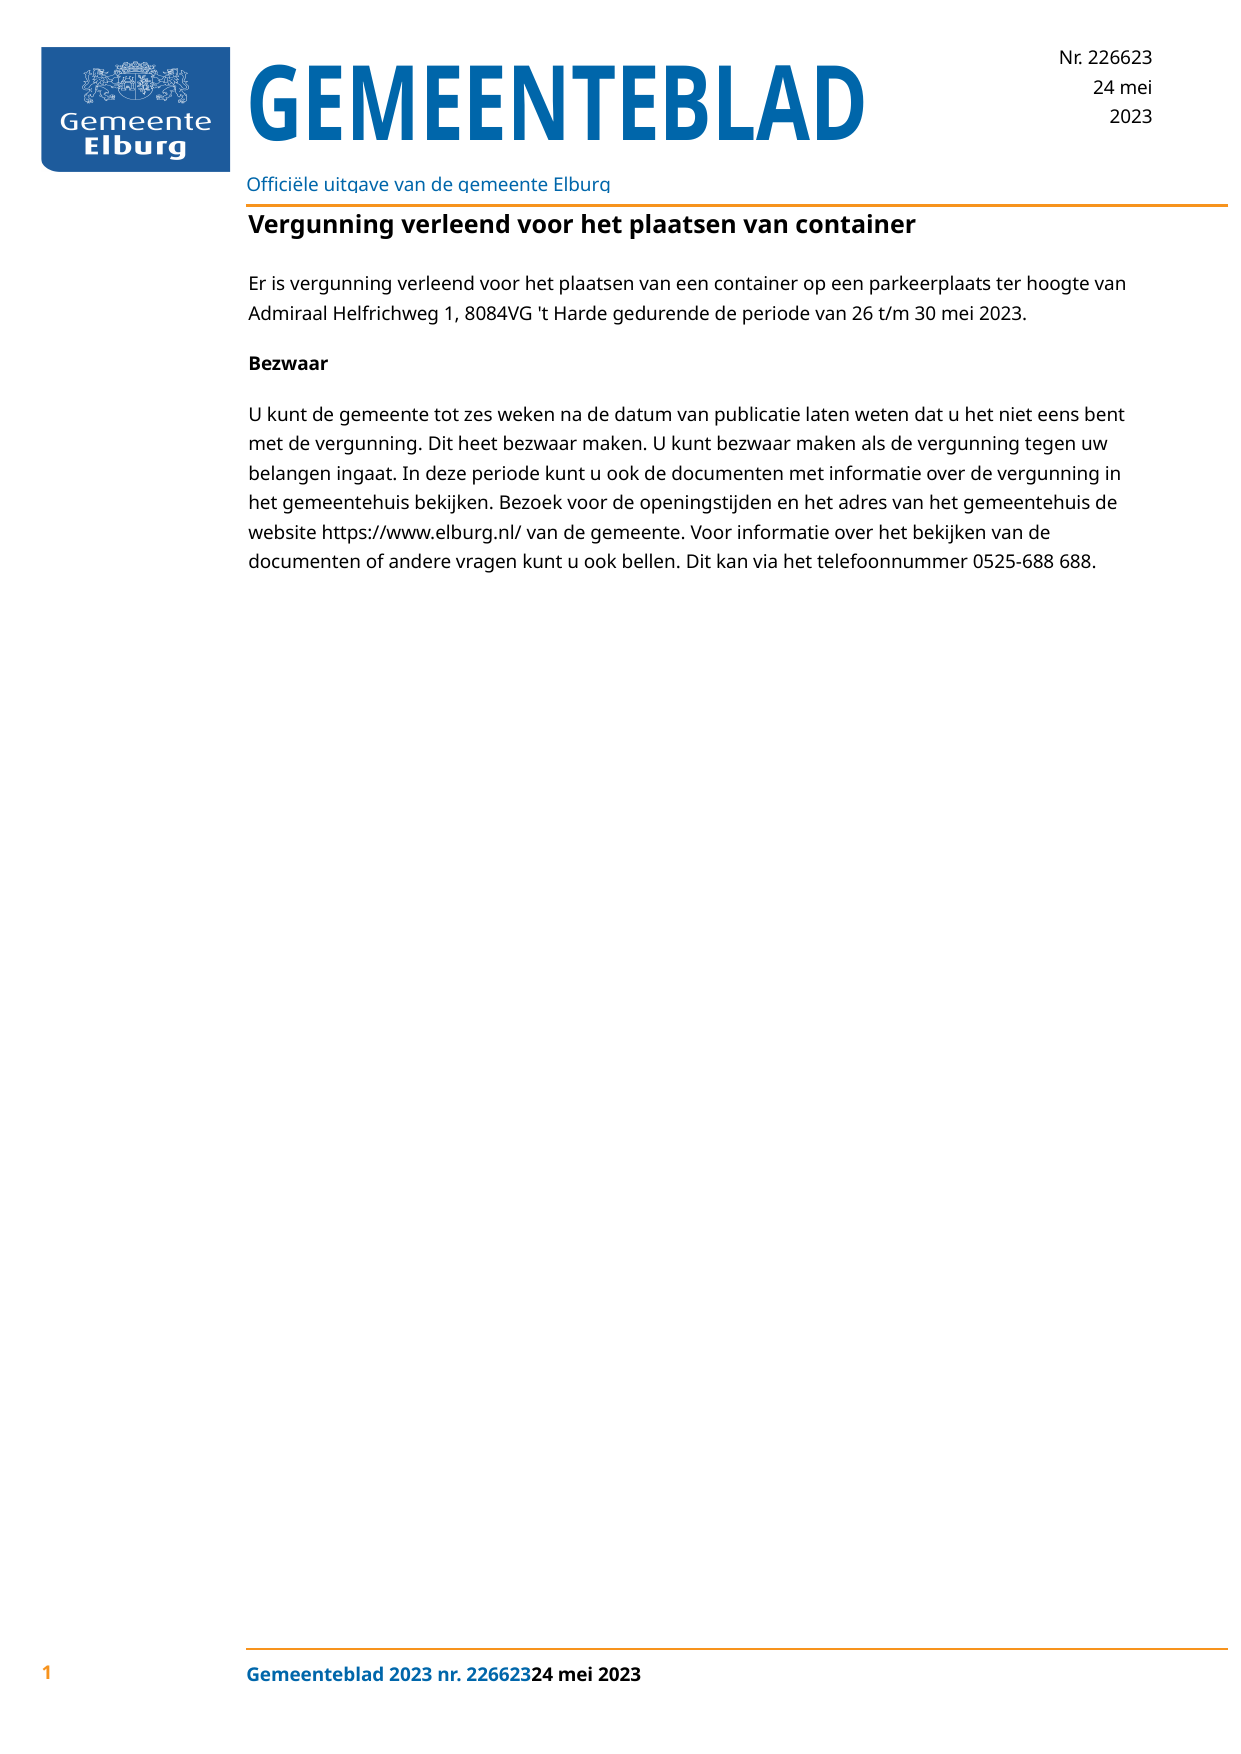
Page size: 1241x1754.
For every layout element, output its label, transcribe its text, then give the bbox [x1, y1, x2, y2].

text U kunt de gemeente tot zes weken na de datum van publicatie laten weten dat u het niet eens bent met de vergunning. Dit heet bezwaar maken. U kunt bezwaar maken als de vergunning tegen uw belangen ingaat. In deze periode kunt u ook de documenten met informatie over de vergunning in het gemeentehuis bekijken. Bezoek voor de openingstijden en het adres van het gemeentehuis de website https://www.elburg.nl/ van de gemeente. Voor informatie over het bekijken van de documenten of andere vragen kunt u ook bellen. Dit kan via het telefoonnummer 0525-688 688. [248, 401, 1152, 574]
text Er is vergunning verleend voor het plaatsen van een container op een parkeerplaats ter hoogte van Admiraal Helfrichweg 1, 8084VG 't Harde gedurende de periode van 26 t/m 30 mei 2023. [248, 270, 1152, 326]
text Bezwaar [248, 350, 1152, 376]
text Vergunning verleend voor het plaatsen van container [248, 207, 1152, 241]
picture [41, 47, 231, 172]
